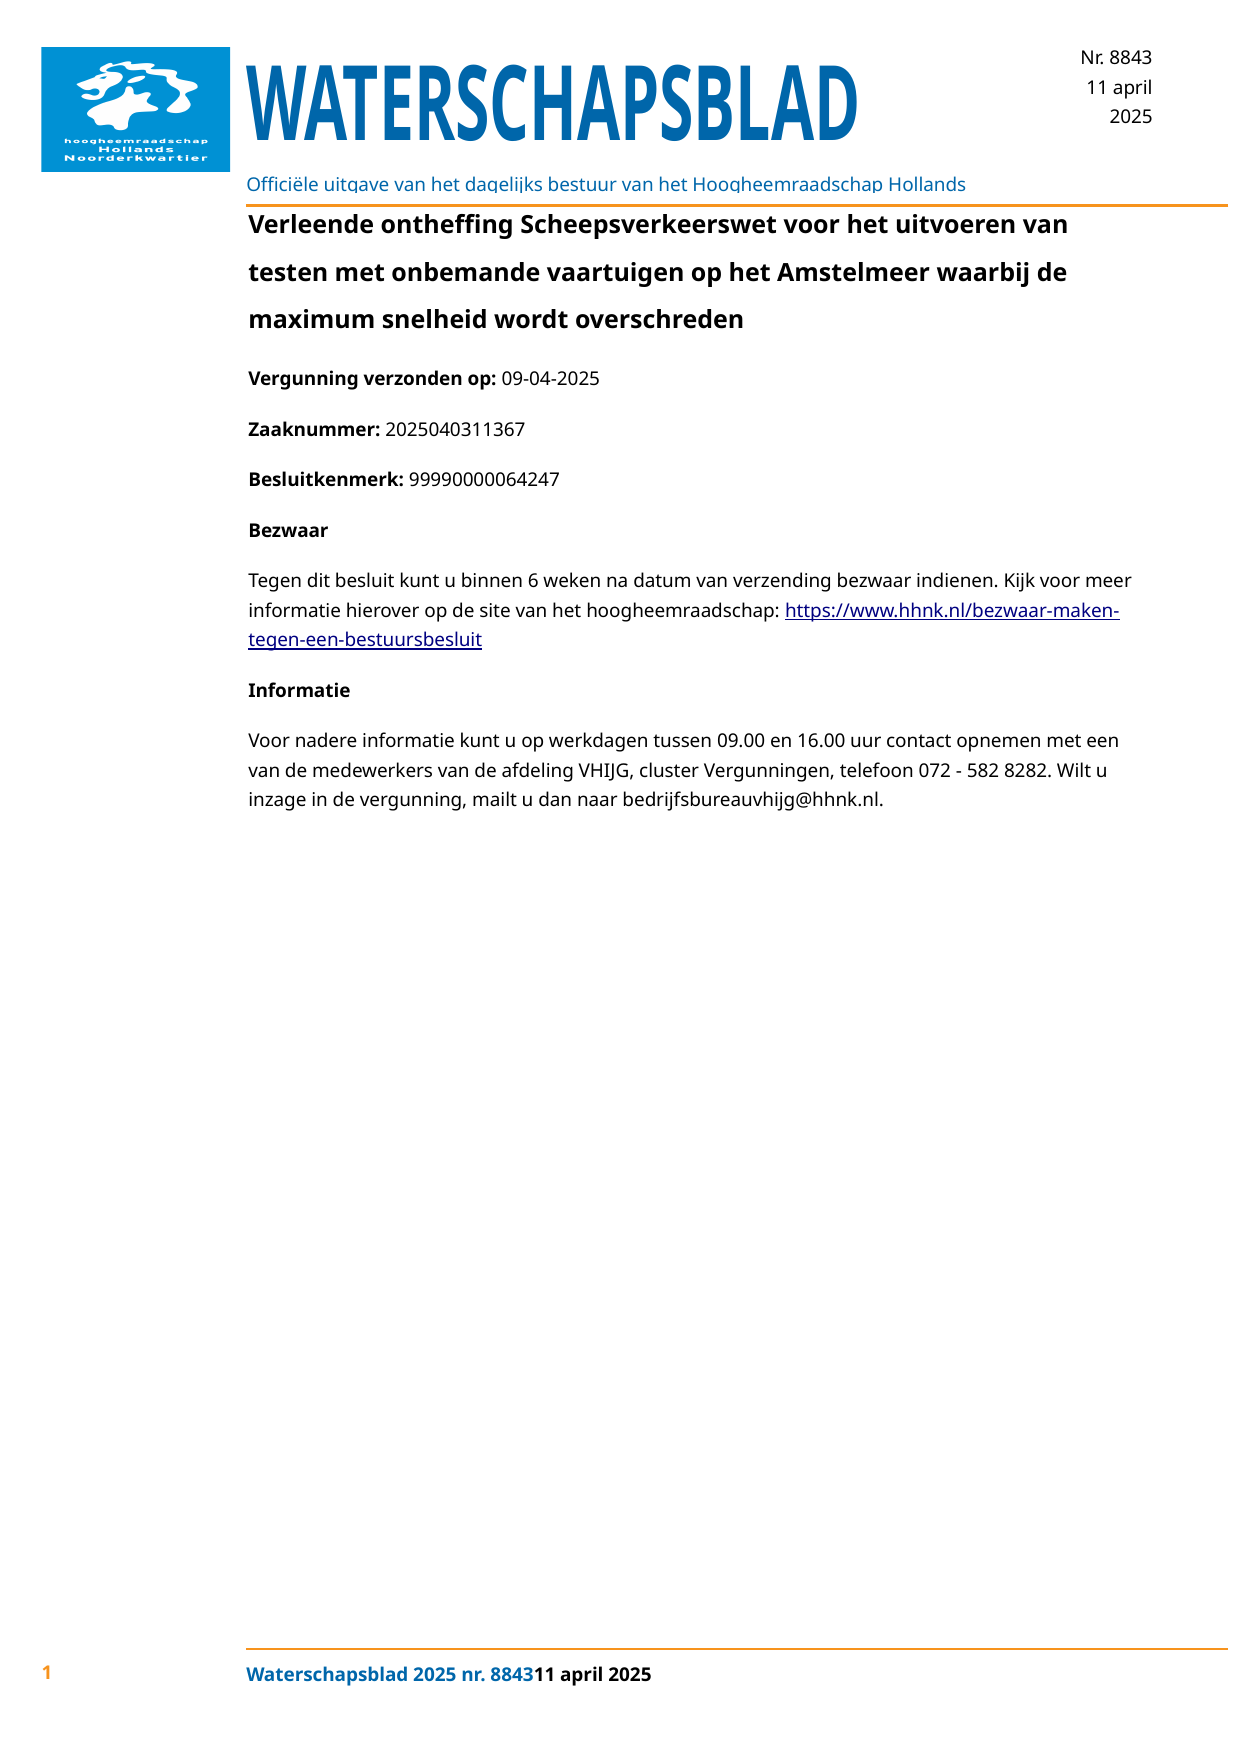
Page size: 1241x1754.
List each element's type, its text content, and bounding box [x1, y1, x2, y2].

picture [118, 62, 197, 112]
text Informatie [248, 677, 1152, 702]
picture [78, 64, 122, 99]
text Bezwaar [248, 517, 1152, 542]
text Vergunning verzonden op: 09-04-2025 [248, 366, 1152, 391]
picture [129, 76, 144, 82]
text Verleende ontheffing Scheepsverkeerswet voor het uitvoeren van testen met onbemande vaartuigen op het Amstelmeer waarbij de maximum snelheid wordt overschreden [248, 207, 1152, 336]
text Tegen dit besluit kunt u binnen 6 weken na datum van verzending bezwaar indienen. Kijk voor meer informatie hierover op de site van het hoogheemraadschap: https://www.hhnk.nl/bezwaar-maken-tegen-een-bestuursbesluit [248, 567, 1152, 652]
picture [88, 87, 157, 130]
text Voor nadere informatie kunt u op werkdagen tussen 09.00 en 16.00 uur contact opnemen met een van de medewerkers van de afdeling VHIJG, cluster Vergunningen, telefoon 072 - 582 8282. Wilt u inzage in de vergunning, mailt u dan naar bedrijfsbureauvhijg@hhnk.nl. [248, 727, 1152, 812]
text Besluitkenmerk: 99990000064247 [248, 466, 1152, 492]
text Zaaknummer: 2025040311367 [248, 416, 1152, 442]
